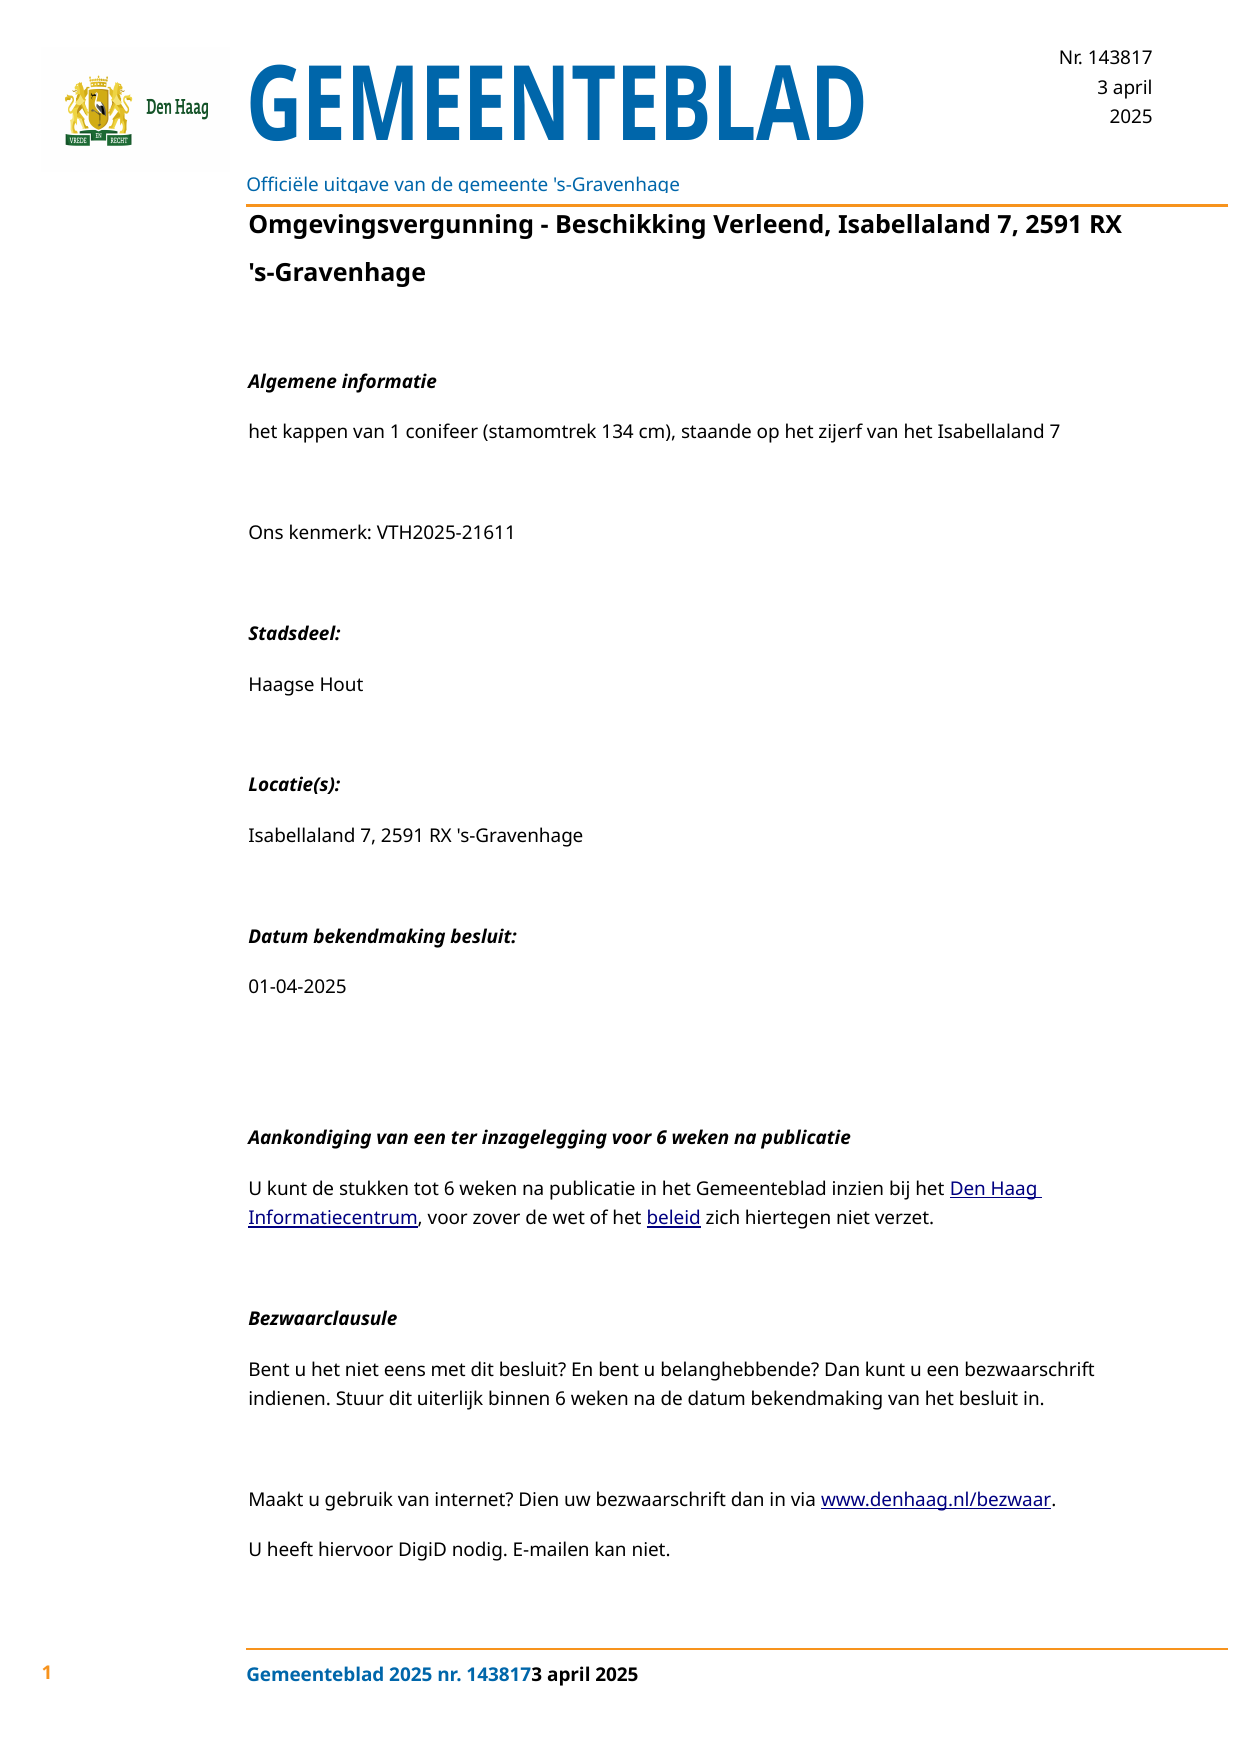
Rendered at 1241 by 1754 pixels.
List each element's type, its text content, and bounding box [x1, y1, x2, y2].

text U kunt de stukken tot 6 weken na publicatie in het Gemeenteblad inzien bij het Den Haag Informatiecentrum, voor zover de wet of het beleid zich hiertegen niet verzet. [248, 1175, 1152, 1230]
text Stadsdeel: [248, 620, 1152, 646]
text het kappen van 1 conifeer (stamomtrek 134 cm), staande op het zijerf van het Isabellaland 7 [248, 419, 1152, 444]
text Aankondiging van een ter inzagelegging voor 6 weken na publicatie [248, 1124, 1152, 1150]
text 01-04-2025 [248, 973, 1152, 999]
text Ons kenmerk: VTH2025-21611 [248, 519, 1152, 545]
text U heeft hiervoor DigiD nodig. E-mailen kan niet. [248, 1537, 1152, 1562]
text Haagse Hout [248, 671, 1152, 697]
text Algemene informatie [248, 368, 1152, 394]
text Bezwaarclausule [248, 1305, 1152, 1331]
text Isabellaland 7, 2591 RX 's-Gravenhage [248, 822, 1152, 848]
picture [41, 47, 231, 172]
text Datum bekendmaking besluit: [248, 923, 1152, 949]
text Omgevingsvergunning - Beschikking Verleend, Isabellaland 7, 2591 RX 's-Gravenhage [248, 207, 1152, 288]
text Maakt u gebruik van internet? Dien uw bezwaarschrift dan in via www.denhaag.nl/bezwaar. [248, 1486, 1152, 1512]
text Locatie(s): [248, 772, 1152, 797]
text Bent u het niet eens met dit besluit? En bent u belanghebbende? Dan kunt u een bezwaarschrift indienen. Stuur dit uiterlijk binnen 6 weken na de datum bekendmaking van het besluit in. [248, 1356, 1152, 1411]
